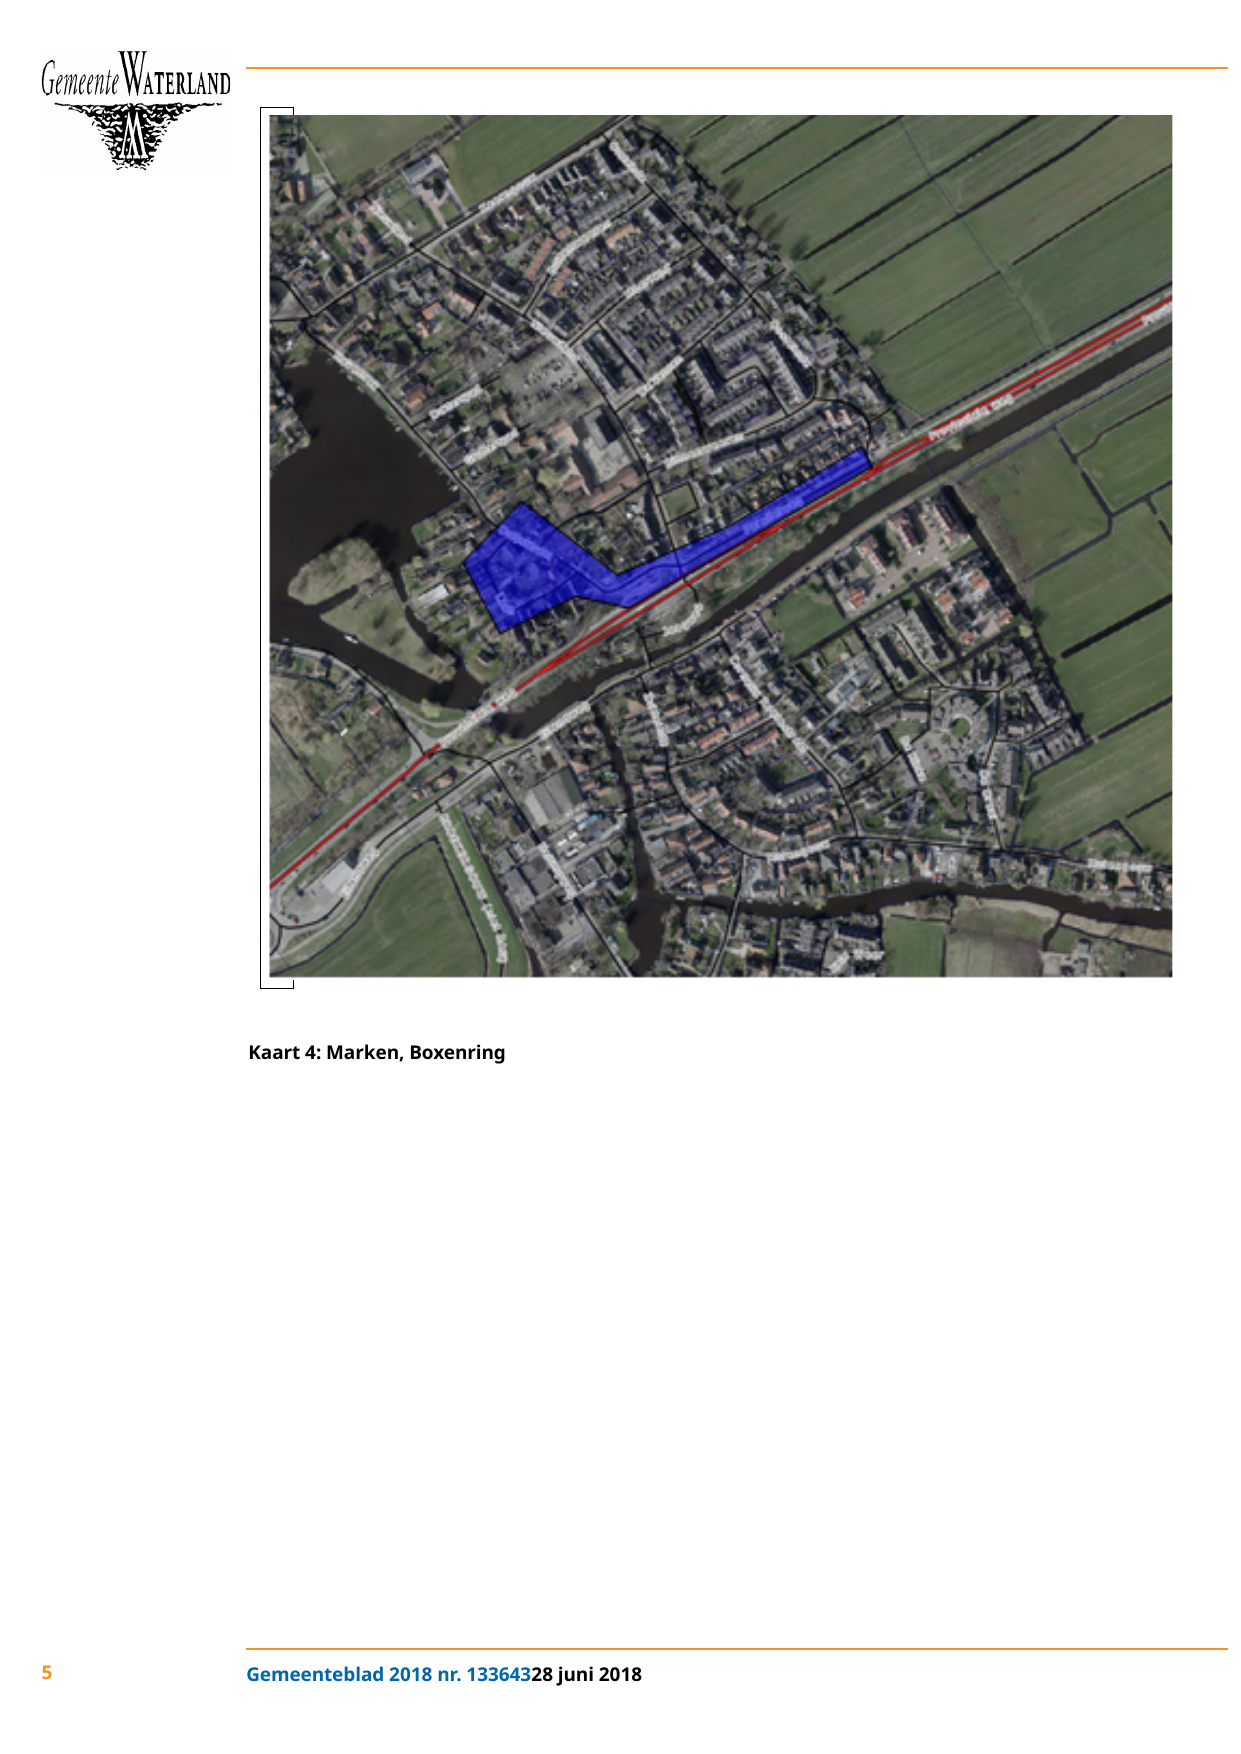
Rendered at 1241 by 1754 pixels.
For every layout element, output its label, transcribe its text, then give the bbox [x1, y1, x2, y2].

picture [41, 47, 231, 172]
text Kaart 4: Marken, Boxenring [248, 1039, 1152, 1065]
picture [268, 115, 1173, 980]
